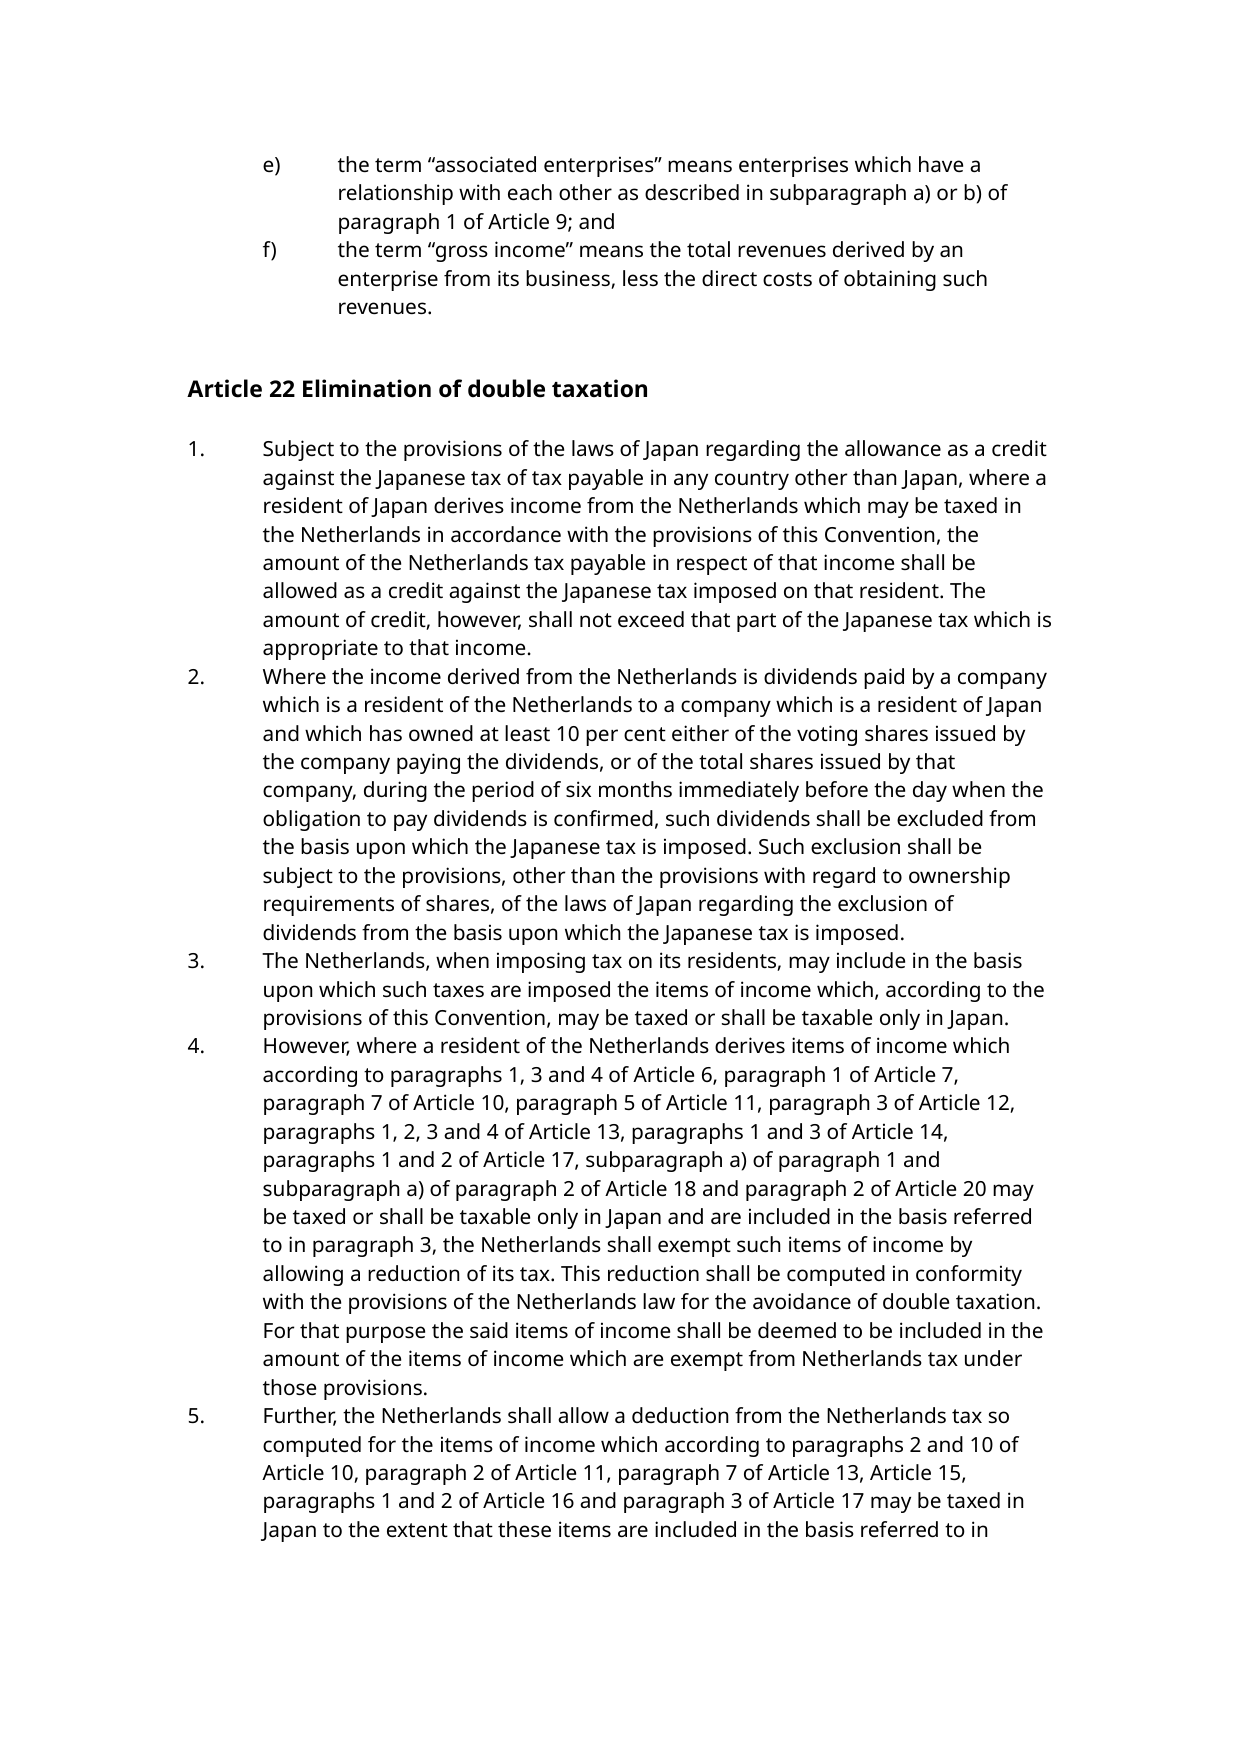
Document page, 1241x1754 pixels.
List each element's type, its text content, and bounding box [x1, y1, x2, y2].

list the term “gross income” means the total revenues derived by an enterprise from its business, less the direct costs of obtaining such revenues. [262, 235, 1053, 321]
subtitle Article 22 Elimination of double taxation [187, 373, 1053, 404]
list However, where a resident of the Netherlands derives items of income which according to paragraphs 1, 3 and 4 of Article 6, paragraph 1 of Article 7, paragraph 7 of Article 10, paragraph 5 of Article 11, paragraph 3 of Article 12, paragraphs 1, 2, 3 and 4 of Article 13, paragraphs 1 and 3 of Article 14, paragraphs 1 and 2 of Article 17, subparagraph a) of paragraph 1 and subparagraph a) of paragraph 2 of Article 18 and paragraph 2 of Article 20 may be taxed or shall be taxable only in Japan and are included in the basis referred to in paragraph 3, the Netherlands shall exempt such items of income by allowing a reduction of its tax. This reduction shall be computed in conformity with the provisions of the Netherlands law for the avoidance of double taxation. For that purpose the said items of income shall be deemed to be included in the amount of the items of income which are exempt from Netherlands tax under those provisions. [187, 1032, 1053, 1401]
list Subject to the provisions of the laws of Japan regarding the allowance as a credit against the Japanese tax of tax payable in any country other than Japan, where a resident of Japan derives income from the Netherlands which may be taxed in the Netherlands in accordance with the provisions of this Convention, the amount of the Netherlands tax payable in respect of that income shall be allowed as a credit against the Japanese tax imposed on that resident. The amount of credit, however, shall not exceed that part of the Japanese tax which is appropriate to that income. [187, 434, 1053, 662]
list the term “associated enterprises” means enterprises which have a relationship with each other as described in subparagraph a) or b) of paragraph 1 of Article 9; and [262, 150, 1053, 235]
list The Netherlands, when imposing tax on its residents, may include in the basis upon which such taxes are imposed the items of income which, according to the provisions of this Convention, may be taxed or shall be taxable only in Japan. [187, 946, 1053, 1032]
list Where the income derived from the Netherlands is dividends paid by a company which is a resident of the Netherlands to a company which is a resident of Japan and which has owned at least 10 per cent either of the voting shares issued by the company paying the dividends, or of the total shares issued by that company, during the period of six months immediately before the day when the obligation to pay dividends is confirmed, such dividends shall be excluded from the basis upon which the Japanese tax is imposed. Such exclusion shall be subject to the provisions, other than the provisions with regard to ownership requirements of shares, of the laws of Japan regarding the exclusion of dividends from the basis upon which the Japanese tax is imposed. [187, 662, 1053, 946]
list Further, the Netherlands shall allow a deduction from the Netherlands tax so computed for the items of income which according to paragraphs 2 and 10 of Article 10, paragraph 2 of Article 11, paragraph 7 of Article 13, Article 15, paragraphs 1 and 2 of Article 16 and paragraph 3 of Article 17 may be taxed in Japan to the extent that these items are included in the basis referred to in [187, 1401, 1053, 1543]
